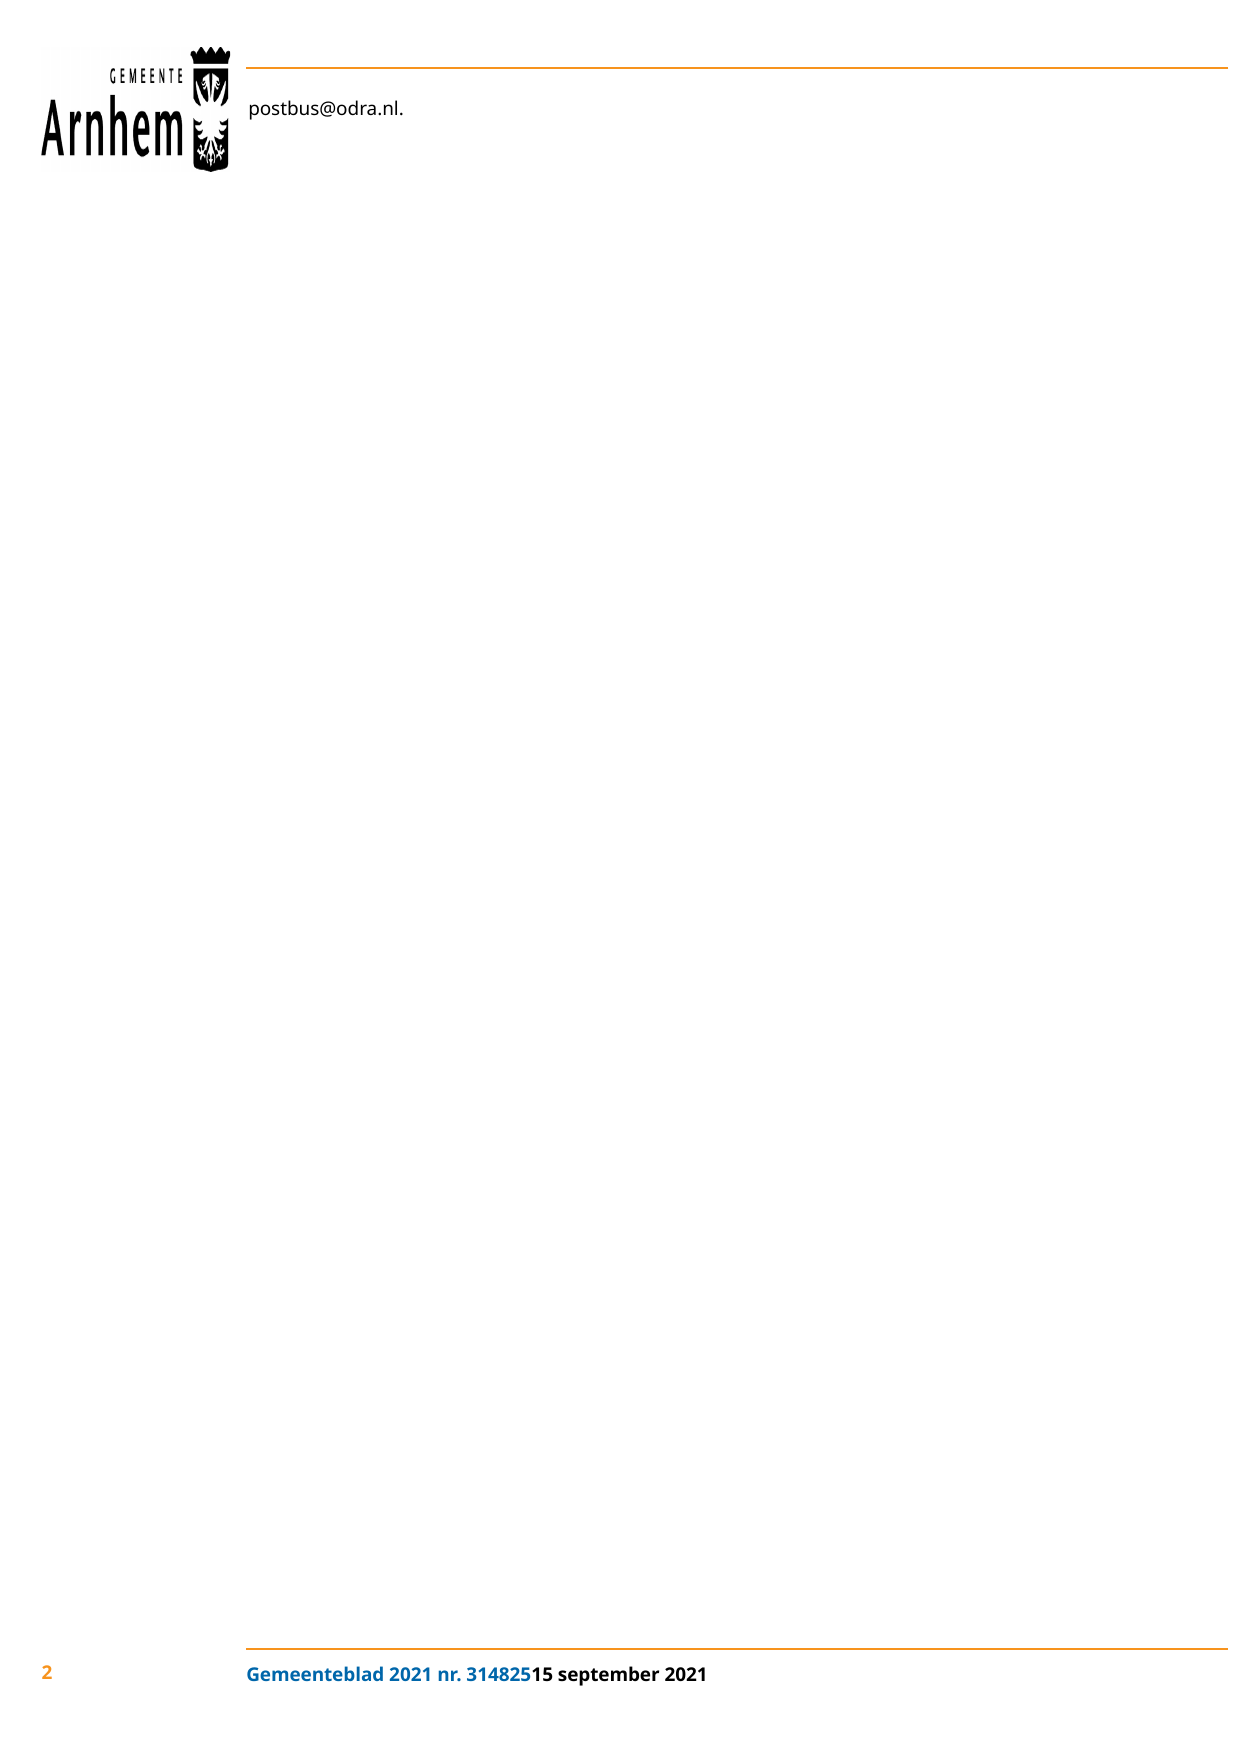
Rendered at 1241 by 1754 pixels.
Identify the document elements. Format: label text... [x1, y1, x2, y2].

text postbus@odra.nl. [248, 95, 1152, 121]
picture [41, 47, 231, 172]
